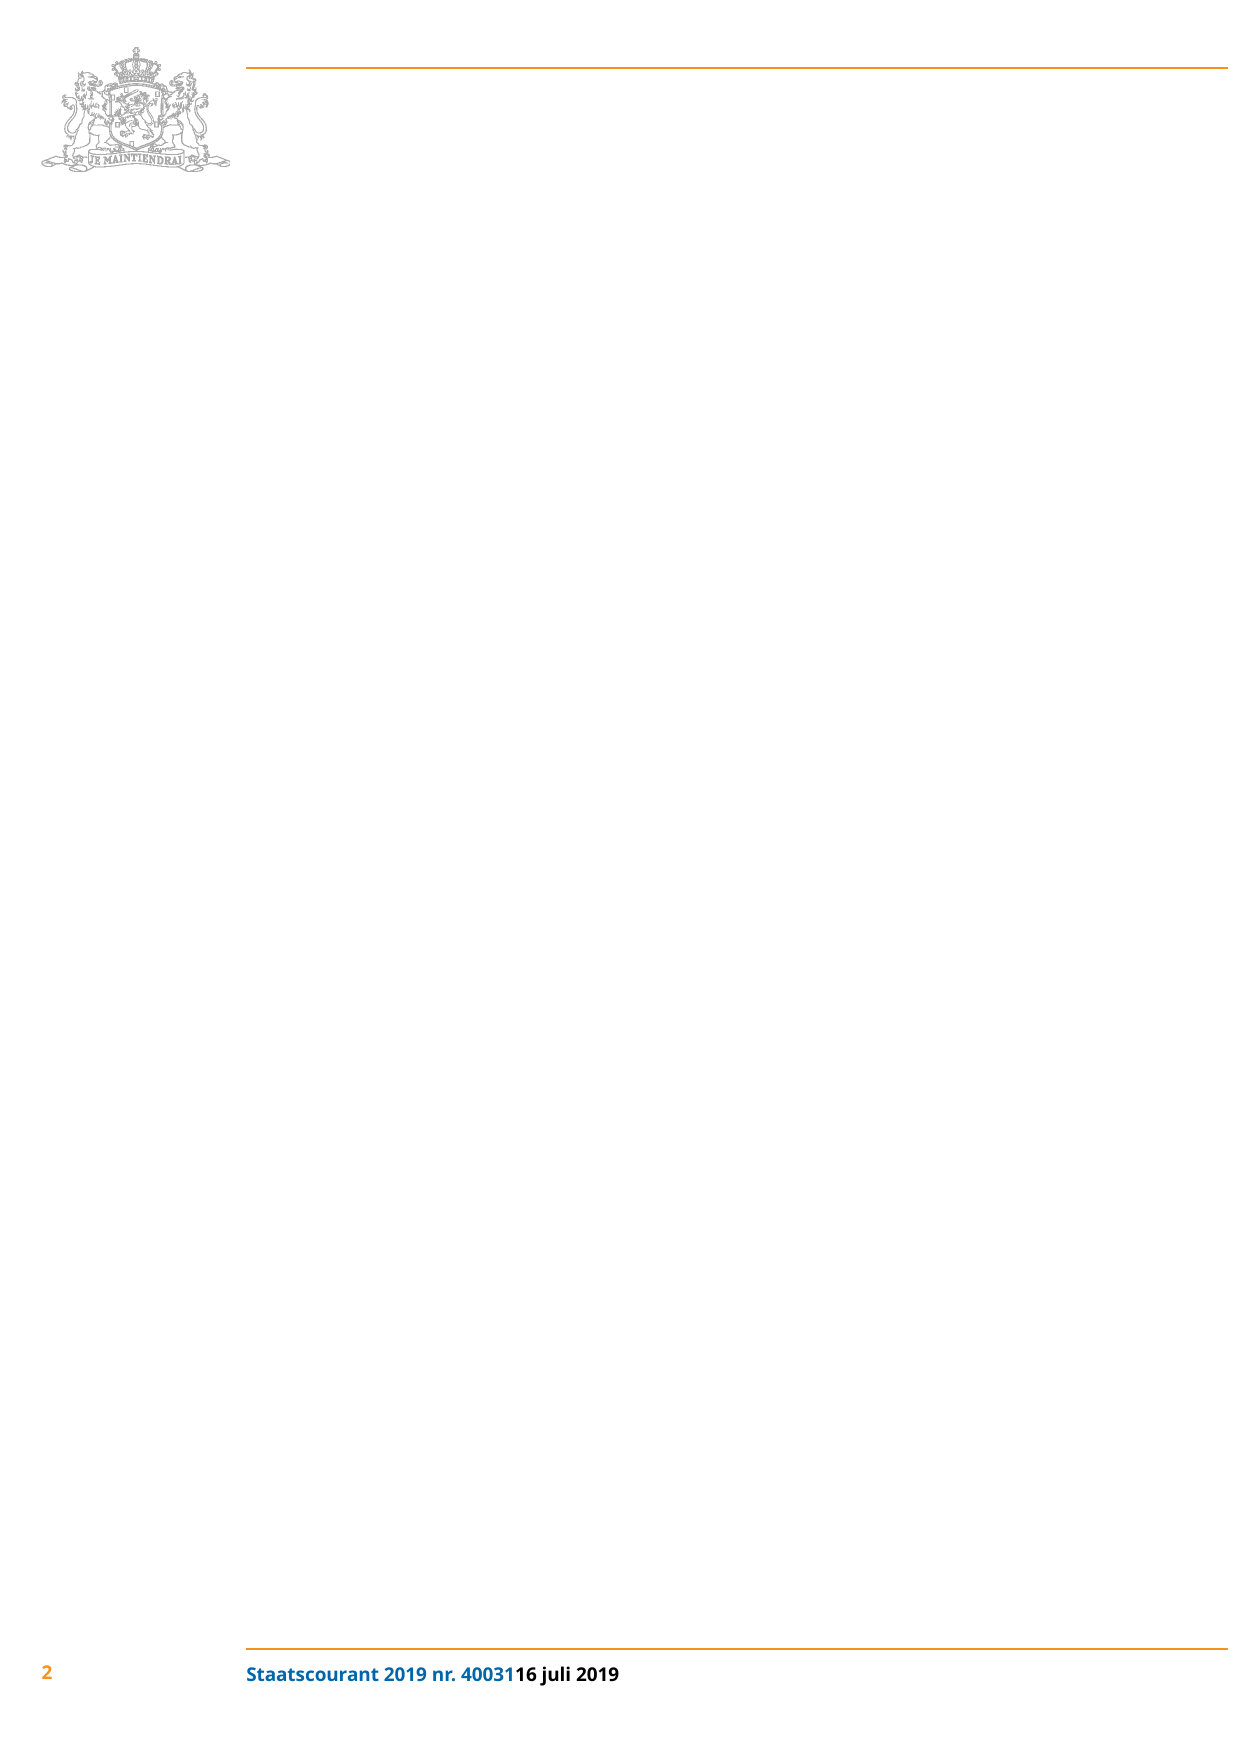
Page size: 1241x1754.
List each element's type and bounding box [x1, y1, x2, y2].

picture [41, 47, 231, 172]
